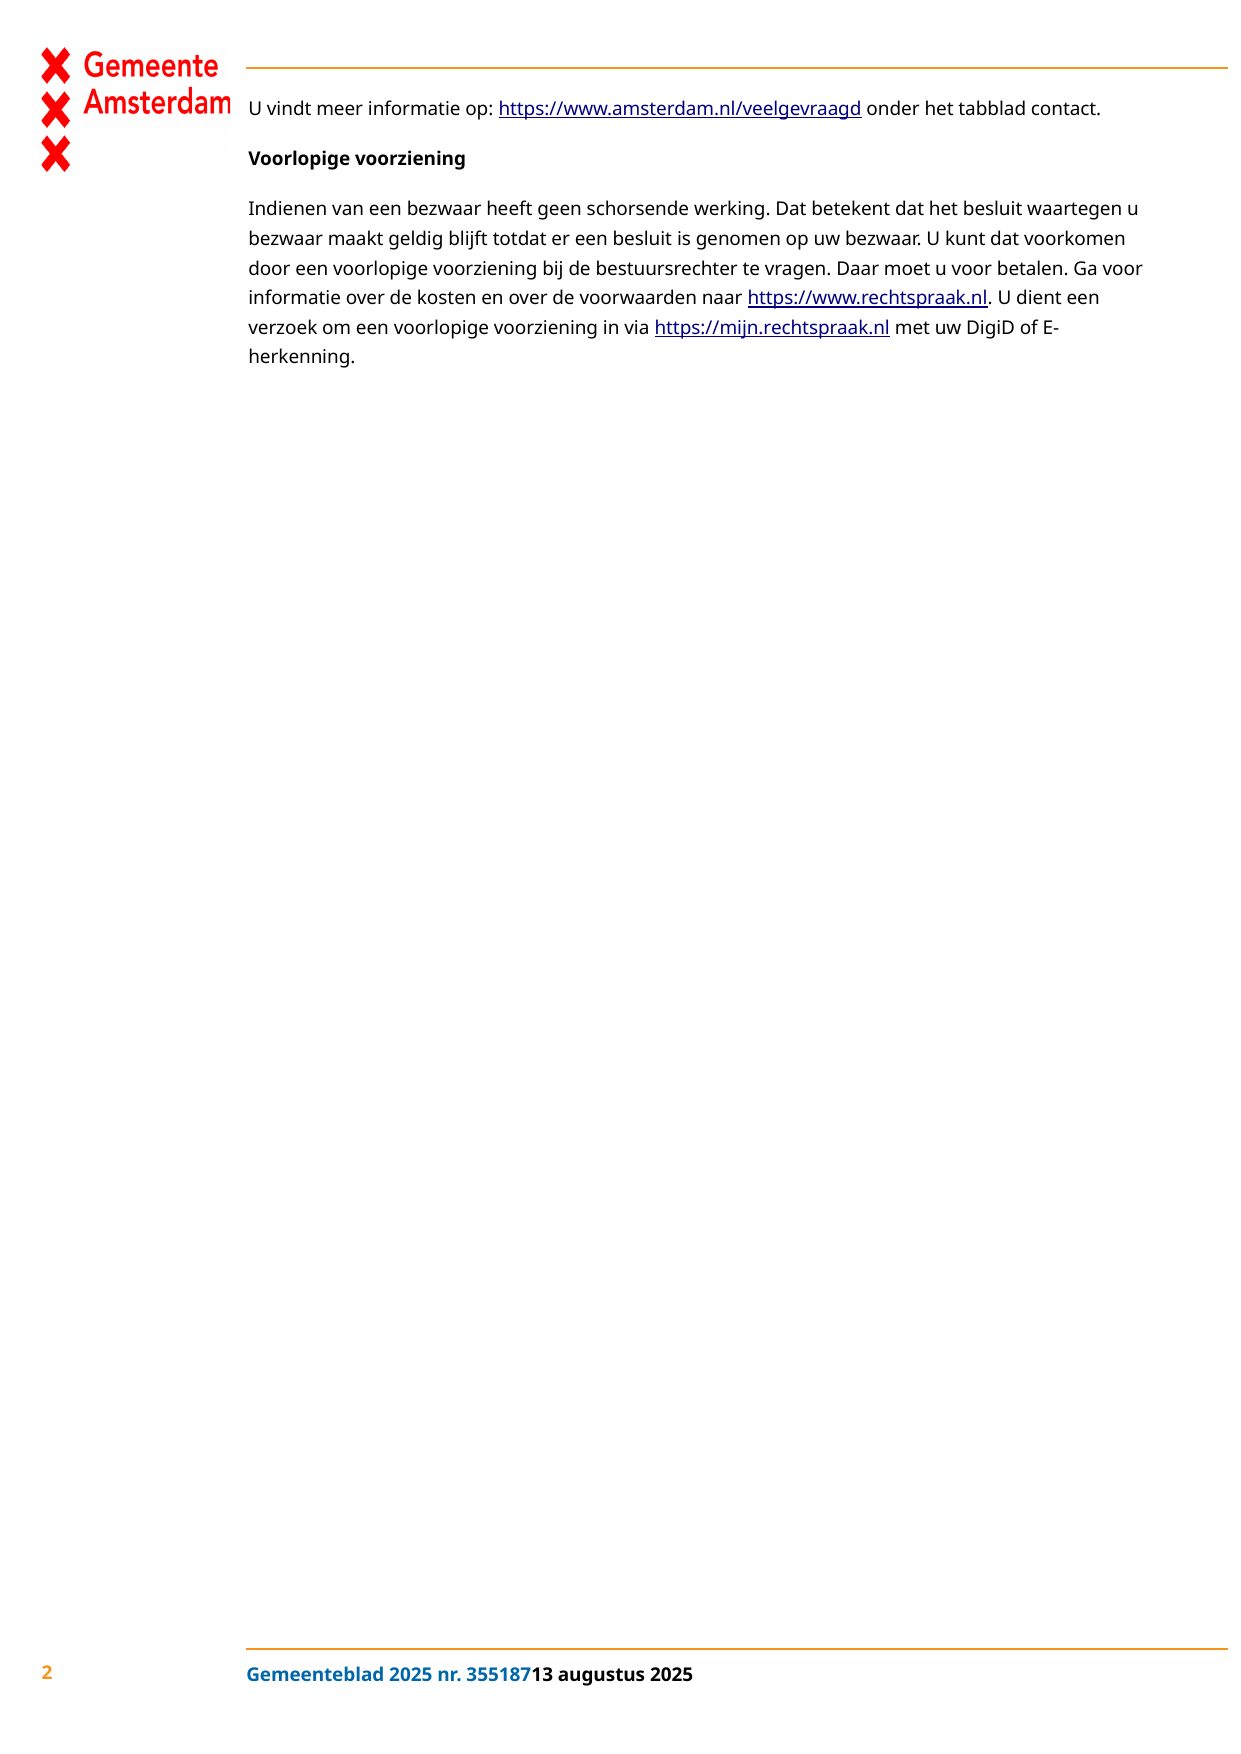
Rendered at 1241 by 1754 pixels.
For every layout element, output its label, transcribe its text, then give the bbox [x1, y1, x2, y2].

text Indienen van een bezwaar heeft geen schorsende werking. Dat betekent dat het besluit waartegen u bezwaar maakt geldig blijft totdat er een besluit is genomen op uw bezwaar. U kunt dat voorkomen door een voorlopige voorziening bij de bestuursrechter te vragen. Daar moet u voor betalen. Ga voor informatie over de kosten en over de voorwaarden naar https://www.rechtspraak.nl. U dient een verzoek om een voorlopige voorziening in via https://mijn.rechtspraak.nl met uw DigiD of E-herkenning. [248, 196, 1152, 369]
text U vindt meer informatie op: https://www.amsterdam.nl/veelgevraagd onder het tabblad contact. [248, 95, 1152, 121]
text Voorlopige voorziening [248, 145, 1152, 171]
picture [41, 47, 231, 172]
